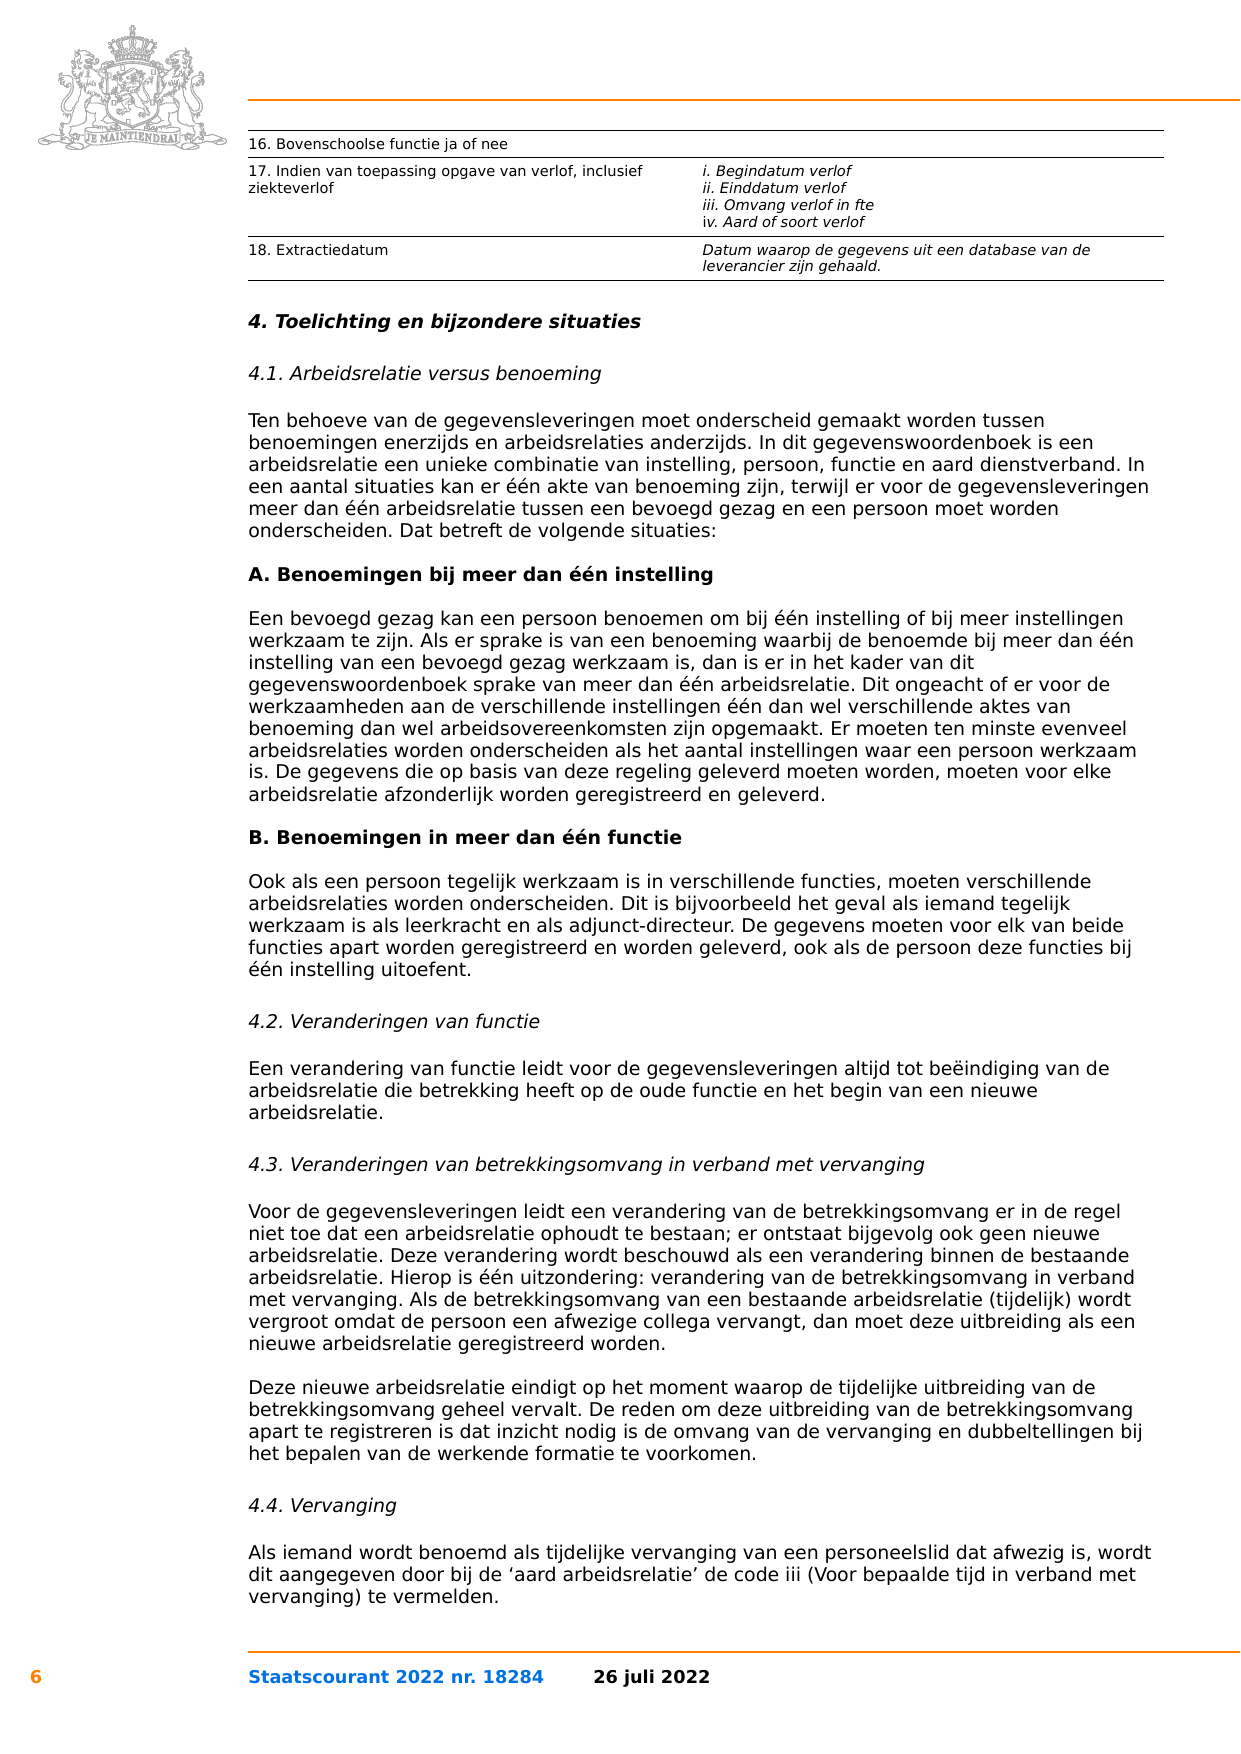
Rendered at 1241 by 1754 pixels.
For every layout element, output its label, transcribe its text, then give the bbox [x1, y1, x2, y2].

table_cell [696, 131, 1163, 157]
text Ook als een persoon tegelijk werkzaam is in verschillende functies, moeten verschillende arbeidsrelaties worden onderscheiden. Dit is bijvoorbeeld het geval als iemand tegelijk werkzaam is als leerkracht en als adjunct-directeur. De gegevens moeten voor elk van beide functies apart worden geregistreerd en worden geleverd, ook als de persoon deze functies bij één instelling uitoefent. [248, 871, 1163, 981]
subtitle 4. Toelichting en bijzondere situaties [248, 311, 1163, 333]
subtitle B. Benoemingen in meer dan één functie [248, 827, 1163, 849]
table_cell 18. Extractiedatum [248, 237, 696, 280]
subtitle 4.1. Arbeidsrelatie versus benoeming [248, 363, 1163, 385]
table_cell Datum waarop de gegevens uit een database van de leverancier zijn gehaald. [696, 237, 1163, 280]
picture [38, 25, 227, 150]
subtitle 4.3. Veranderingen van betrekkingsomvang in verband met vervanging [248, 1154, 1163, 1176]
subtitle 4.4. Vervanging [248, 1494, 1163, 1517]
table_cell 16. Bovenschoolse functie ja of nee [248, 131, 696, 157]
text Een verandering van functie leidt voor de gegevensleveringen altijd tot beëindiging van de arbeidsrelatie die betrekking heeft op de oude functie en het begin van een nieuwe arbeidsrelatie. [248, 1058, 1163, 1124]
text Voor de gegevensleveringen leidt een verandering van de betrekkingsomvang er in de regel niet toe dat een arbeidsrelatie ophoudt te bestaan; er ontstaat bijgevolg ook geen nieuwe arbeidsrelatie. Deze verandering wordt beschouwd als een verandering binnen de bestaande arbeidsrelatie. Hierop is één uitzondering: verandering van de betrekkingsomvang in verband met vervanging. Als de betrekkingsomvang van een bestaande arbeidsrelatie (tijdelijk) wordt vergroot omdat de persoon een afwezige collega vervangt, dan moet deze uitbreiding als een nieuwe arbeidsrelatie geregistreerd worden. [248, 1201, 1163, 1355]
table_cell i. Begindatum verlof ii. Einddatum verlof iii. Omvang verlof in fte iv. Aard of soort verlof [696, 158, 1163, 236]
text Ten behoeve van de gegevensleveringen moet onderscheid gemaakt worden tussen benoemingen enerzijds en arbeidsrelaties anderzijds. In dit gegevenswoordenboek is een arbeidsrelatie een unieke combinatie van instelling, persoon, functie en aard dienstverband. In een aantal situaties kan er één akte van benoeming zijn, terwijl er voor de gegevensleveringen meer dan één arbeidsrelatie tussen een bevoegd gezag en een persoon moet worden onderscheiden. Dat betreft de volgende situaties: [248, 410, 1163, 542]
text Als iemand wordt benoemd als tijdelijke vervanging van een personeelslid dat afwezig is, wordt dit aangegeven door bij de ‘aard arbeidsrelatie’ de code iii (Voor bepaalde tijd in verband met vervanging) te vermelden. [248, 1542, 1163, 1607]
text Deze nieuwe arbeidsrelatie eindigt op het moment waarop de tijdelijke uitbreiding van de betrekkingsomvang geheel vervalt. De reden om deze uitbreiding van de betrekkingsomvang apart te registreren is dat inzicht nodig is de omvang van de vervanging en dubbeltellingen bij het bepalen van de werkende formatie te voorkomen. [248, 1377, 1163, 1464]
subtitle 4.2. Veranderingen van functie [248, 1011, 1163, 1033]
table_cell 17. Indien van toepassing opgave van verlof, inclusief ziekteverlof [248, 158, 696, 236]
text Een bevoegd gezag kan een persoon benoemen om bij één instelling of bij meer instellingen werkzaam te zijn. Als er sprake is van een benoeming waarbij de benoemde bij meer dan één instelling van een bevoegd gezag werkzaam is, dan is er in het kader van dit gegevenswoordenboek sprake van meer dan één arbeidsrelatie. Dit ongeacht of er voor de werkzaamheden aan de verschillende instellingen één dan wel verschillende aktes van benoeming dan wel arbeidsovereenkomsten zijn opgemaakt. Er moeten ten minste evenveel arbeidsrelaties worden onderscheiden als het aantal instellingen waar een persoon werkzaam is. De gegevens die op basis van deze regeling geleverd moeten worden, moeten voor elke arbeidsrelatie afzonderlijk worden geregistreerd en geleverd. [248, 608, 1163, 805]
subtitle A. Benoemingen bij meer dan één instelling [248, 564, 1163, 586]
